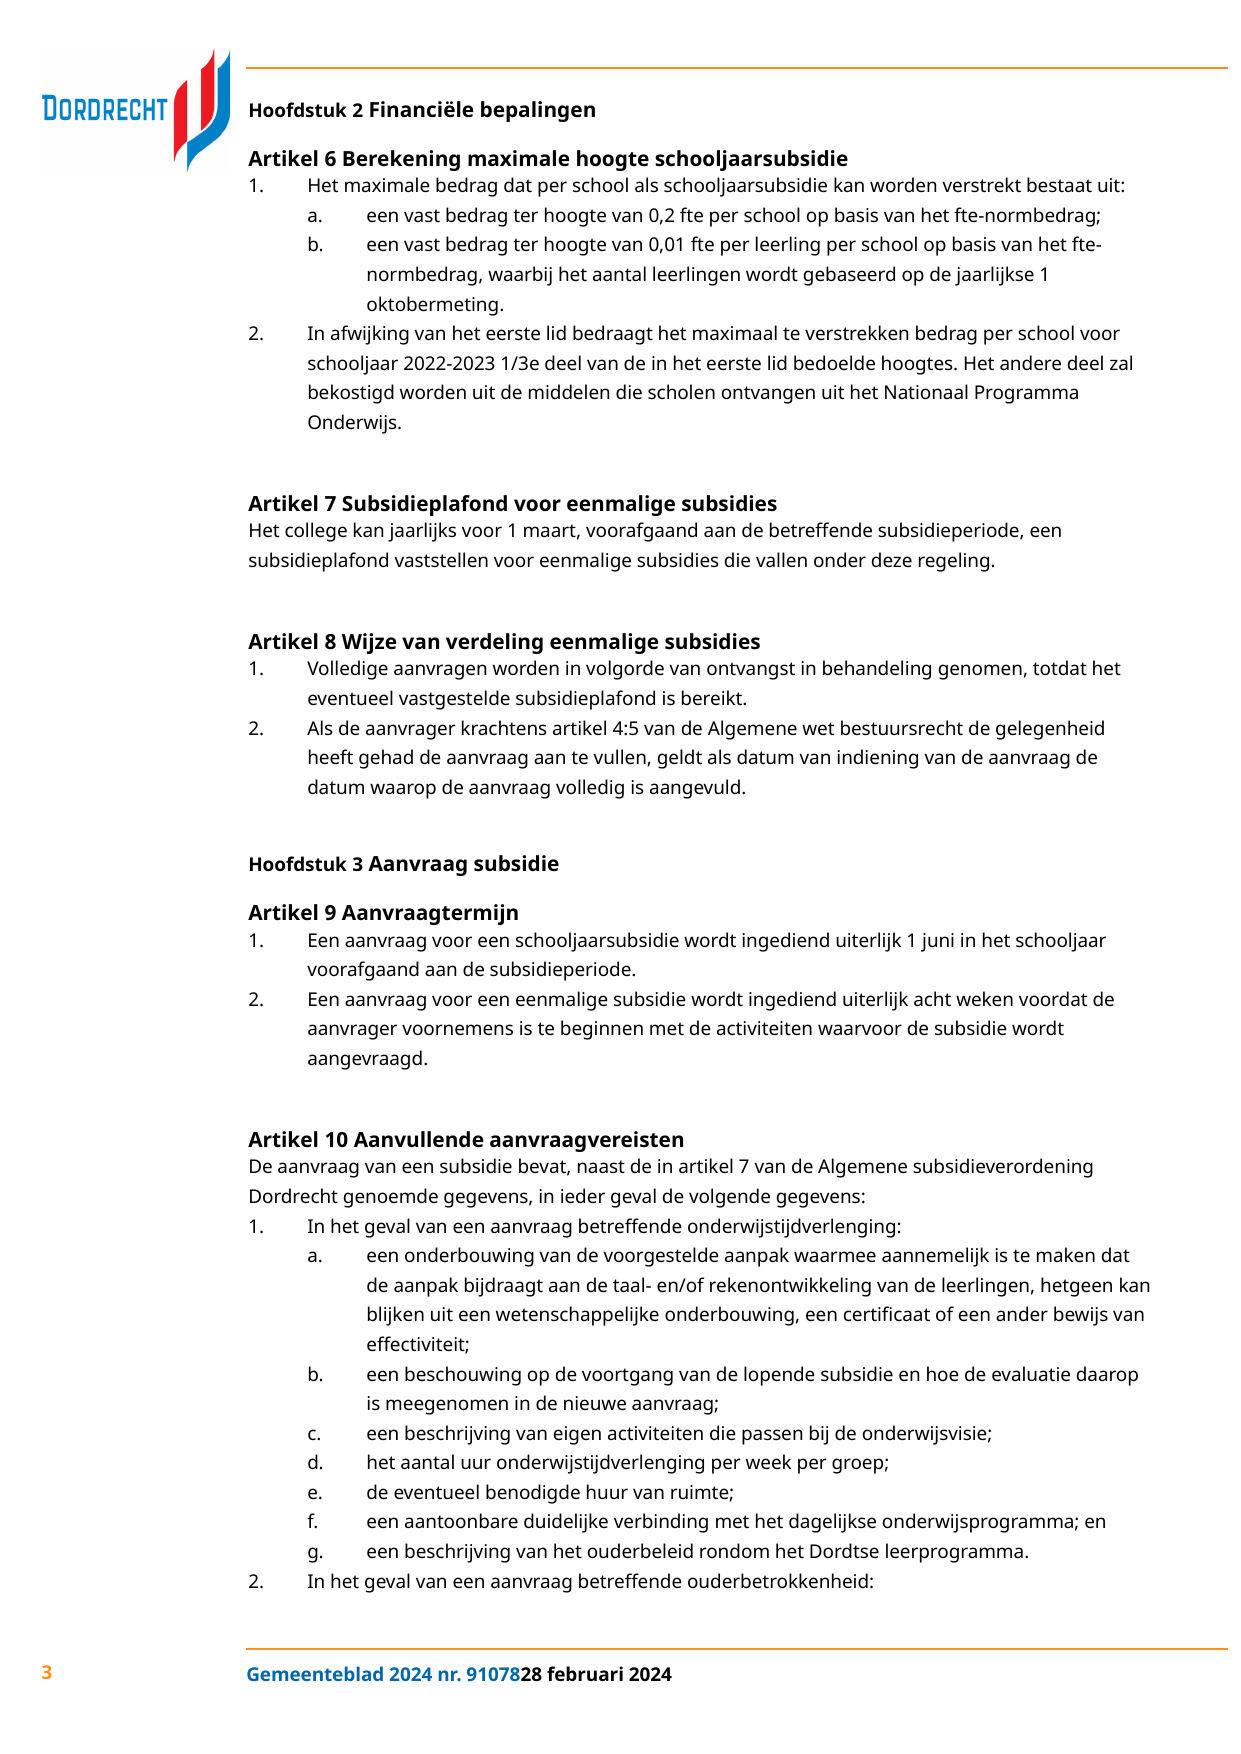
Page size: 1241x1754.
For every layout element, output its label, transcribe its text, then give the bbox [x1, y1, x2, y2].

list een vast bedrag ter hoogte van 0,2 fte per school op basis van het fte-normbedrag; [307, 202, 1152, 228]
picture [41, 47, 231, 172]
list een vast bedrag ter hoogte van 0,01 fte per leerling per school op basis van het fte-normbedrag, waarbij het aantal leerlingen wordt gebaseerd op de jaarlijkse 1 oktobermeting. [307, 232, 1152, 317]
list Volledige aanvragen worden in volgorde van ontvangst in behandeling genomen, totdat het eventueel vastgestelde subsidieplafond is bereikt. [248, 656, 1152, 711]
text Artikel 9 Aanvraagtermijn [248, 898, 1152, 927]
list Een aanvraag voor een eenmalige subsidie wordt ingediend uiterlijk acht weken voordat de aanvrager voornemens is te beginnen met de activiteiten waarvoor de subsidie wordt aangevraagd. [248, 986, 1152, 1071]
list In het geval van een aanvraag betreffende onderwijstijdverlenging: [248, 1213, 1152, 1238]
text Artikel 7 Subsidieplafond voor eenmalige subsidies [248, 489, 1152, 518]
list het aantal uur onderwijstijdverlenging per week per groep; [307, 1449, 1152, 1475]
list Als de aanvrager krachtens artikel 4:5 van de Algemene wet bestuursrecht de gelegenheid heeft gehad de aanvraag aan te vullen, geldt als datum van indiening van de aanvraag de datum waarop de aanvraag volledig is aangevuld. [248, 715, 1152, 800]
text Hoofdstuk 2 Financiële bepalingen [248, 95, 1152, 123]
text Het college kan jaarlijks voor 1 maart, voorafgaand aan de betreffende subsidieperiode, een subsidieplafond vaststellen voor eenmalige subsidies die vallen onder deze regeling. [248, 518, 1152, 573]
list In het geval van een aanvraag betreffende ouderbetrokkenheid: [248, 1568, 1152, 1593]
list de eventueel benodigde huur van ruimte; [307, 1479, 1152, 1505]
text De aanvraag van een subsidie bevat, naast de in artikel 7 van de Algemene subsidieverordening Dordrecht genoemde gegevens, in ieder geval de volgende gegevens: [248, 1154, 1152, 1209]
list een beschrijving van eigen activiteiten die passen bij de onderwijsvisie; [307, 1420, 1152, 1446]
list een beschouwing op de voortgang van de lopende subsidie en hoe de evaluatie daarop is meegenomen in de nieuwe aanvraag; [307, 1361, 1152, 1416]
text Artikel 10 Aanvullende aanvraagvereisten [248, 1125, 1152, 1154]
list een onderbouwing van de voorgestelde aanpak waarmee aannemelijk is te maken dat de aanpak bijdraagt aan de taal- en/of rekenontwikkeling van de leerlingen, hetgeen kan blijken uit een wetenschappelijke onderbouwing, een certificaat of een ander bewijs van effectiviteit; [307, 1242, 1152, 1357]
text Artikel 8 Wijze van verdeling eenmalige subsidies [248, 627, 1152, 656]
list In afwijking van het eerste lid bedraagt het maximaal te verstrekken bedrag per school voor schooljaar 2022-2023 1/3e deel van de in het eerste lid bedoelde hoogtes. Het andere deel zal bekostigd worden uit de middelen die scholen ontvangen uit het Nationaal Programma Onderwijs. [248, 320, 1152, 435]
text Artikel 6 Berekening maximale hoogte schooljaarsubsidie [248, 144, 1152, 172]
list Een aanvraag voor een schooljaarsubsidie wordt ingediend uiterlijk 1 juni in het schooljaar voorafgaand aan de subsidieperiode. [248, 927, 1152, 982]
list een aantoonbare duidelijke verbinding met het dagelijkse onderwijsprogramma; en [307, 1509, 1152, 1534]
list een beschrijving van het ouderbeleid rondom het Dordtse leerprogramma. [307, 1538, 1152, 1564]
text Hoofdstuk 3 Aanvraag subsidie [248, 849, 1152, 878]
list Het maximale bedrag dat per school als schooljaarsubsidie kan worden verstrekt bestaat uit: [248, 172, 1152, 198]
